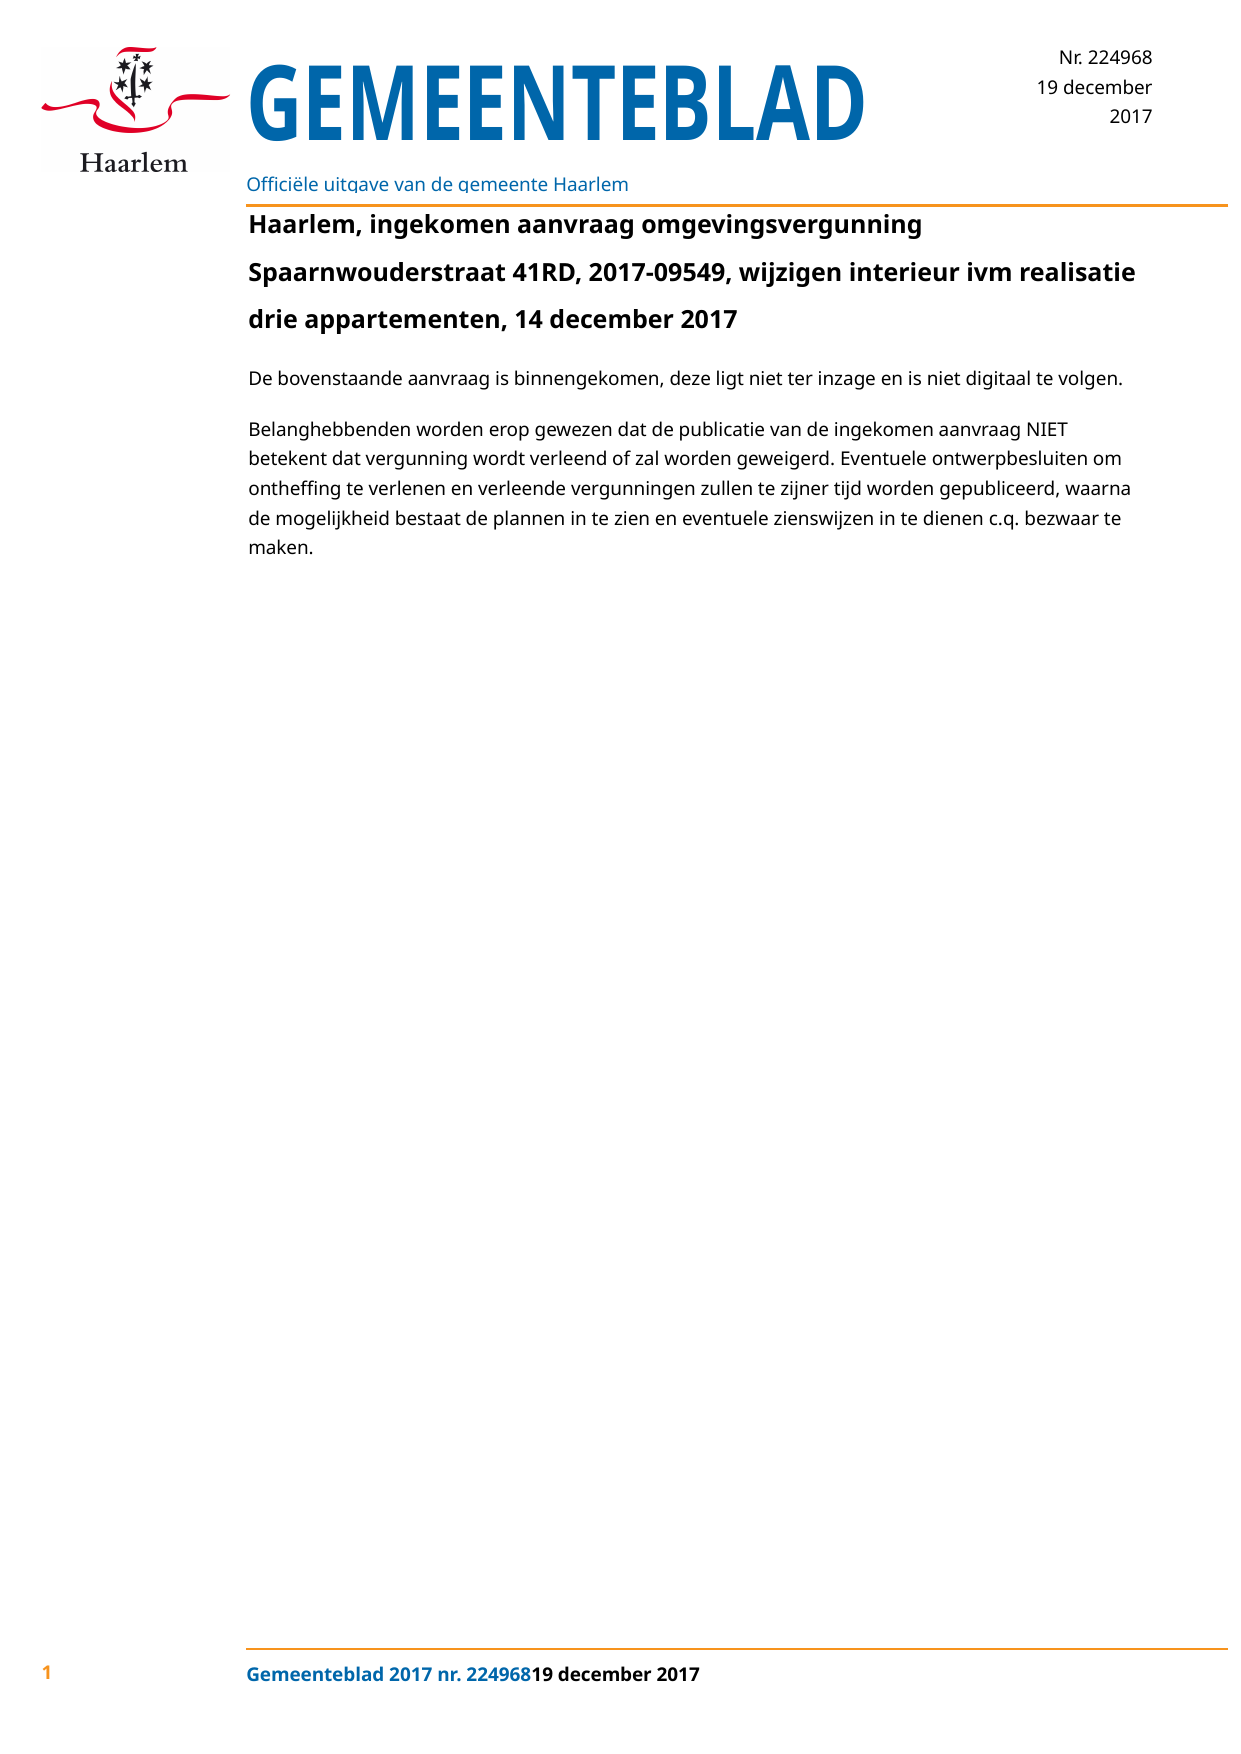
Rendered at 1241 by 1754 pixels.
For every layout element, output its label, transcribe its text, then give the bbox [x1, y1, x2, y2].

picture [41, 47, 231, 172]
text Belanghebbenden worden erop gewezen dat de publicatie van de ingekomen aanvraag NIET betekent dat vergunning wordt verleend of zal worden geweigerd. Eventuele ontwerpbesluiten om ontheffing te verlenen en verleende vergunningen zullen te zijner tijd worden gepubliceerd, waarna de mogelijkheid bestaat de plannen in te zien en eventuele zienswijzen in te dienen c.q. bezwaar te maken. [248, 416, 1152, 560]
text De bovenstaande aanvraag is binnengekomen, deze ligt niet ter inzage en is niet digitaal te volgen. [248, 366, 1152, 391]
text Haarlem, ingekomen aanvraag omgevingsvergunning Spaarnwouderstraat 41RD, 2017-09549, wijzigen interieur ivm realisatie drie appartementen, 14 december 2017 [248, 207, 1152, 336]
